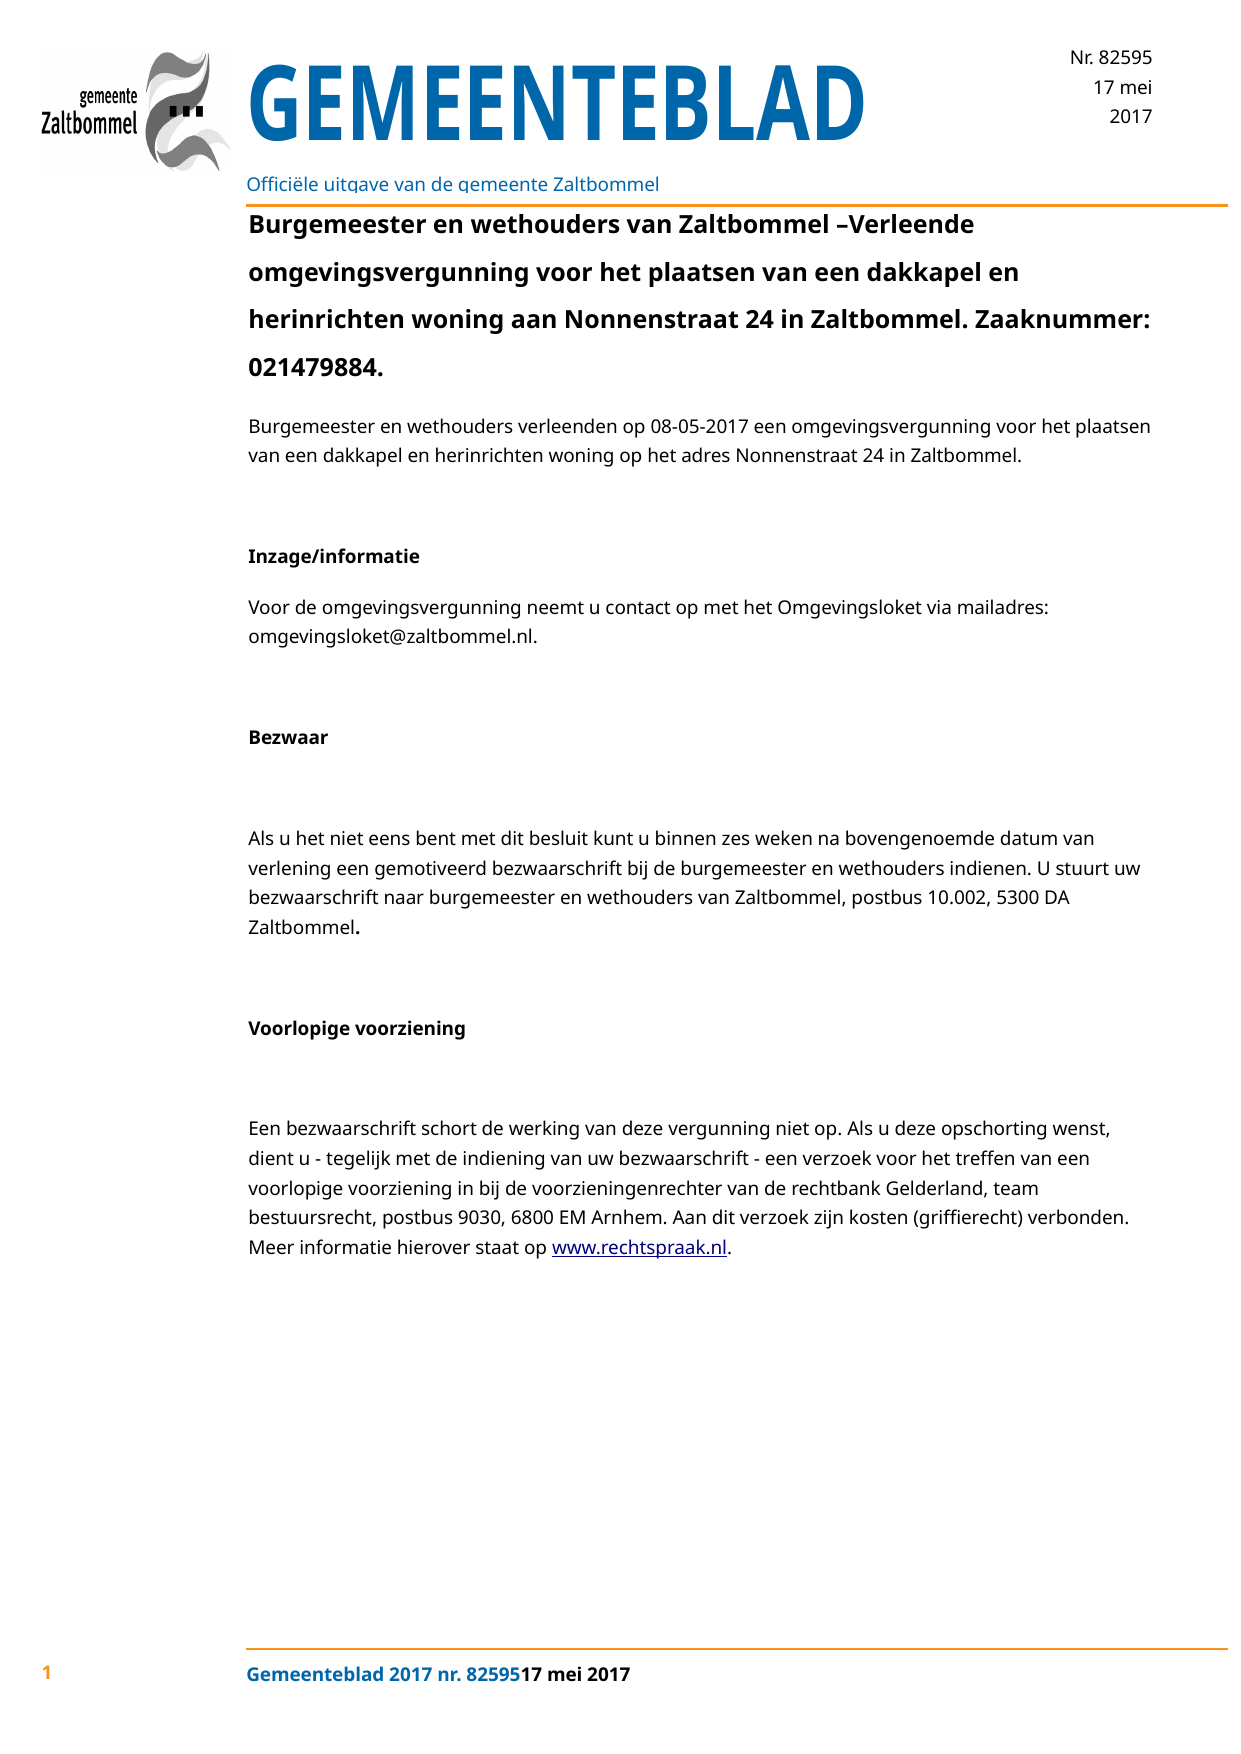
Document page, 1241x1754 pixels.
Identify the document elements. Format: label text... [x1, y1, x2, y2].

text Inzage/informatie [248, 543, 1152, 569]
text Burgemeester en wethouders van Zaltbommel –Verleende omgevingsvergunning voor het plaatsen van een dakkapel en herinrichten woning aan Nonnenstraat 24 in Zaltbommel. Zaaknummer: 021479884. [248, 207, 1152, 384]
text Voor de omgevingsvergunning neemt u contact op met het Omgevingsloket via mailadres: omgevingsloket@zaltbommel.nl. [248, 594, 1152, 649]
text Bezwaar [248, 724, 1152, 750]
picture [41, 47, 231, 172]
text Voorlopige voorziening [248, 1015, 1152, 1041]
text Als u het niet eens bent met dit besluit kunt u binnen zes weken na bovengenoemde datum van verlening een gemotiveerd bezwaarschrift bij de burgemeester en wethouders indienen. U stuurt uw bezwaarschrift naar burgemeester en wethouders van Zaltbommel, postbus 10.002, 5300 DA Zaltbommel. [248, 825, 1152, 940]
text Burgemeester en wethouders verleenden op 08-05-2017 een omgevingsvergunning voor het plaatsen van een dakkapel en herinrichten woning op het adres Nonnenstraat 24 in Zaltbommel. [248, 413, 1152, 468]
text Een bezwaarschrift schort de werking van deze vergunning niet op. Als u deze opschorting wenst, dient u - tegelijk met de indiening van uw bezwaarschrift - een verzoek voor het treffen van een voorlopige voorziening in bij de voorzieningenrechter van de rechtbank Gelderland, team bestuursrecht, postbus 9030, 6800 EM Arnhem. Aan dit verzoek zijn kosten (griffierecht) verbonden. Meer informatie hierover staat op www.rechtspraak.nl. [248, 1116, 1152, 1260]
